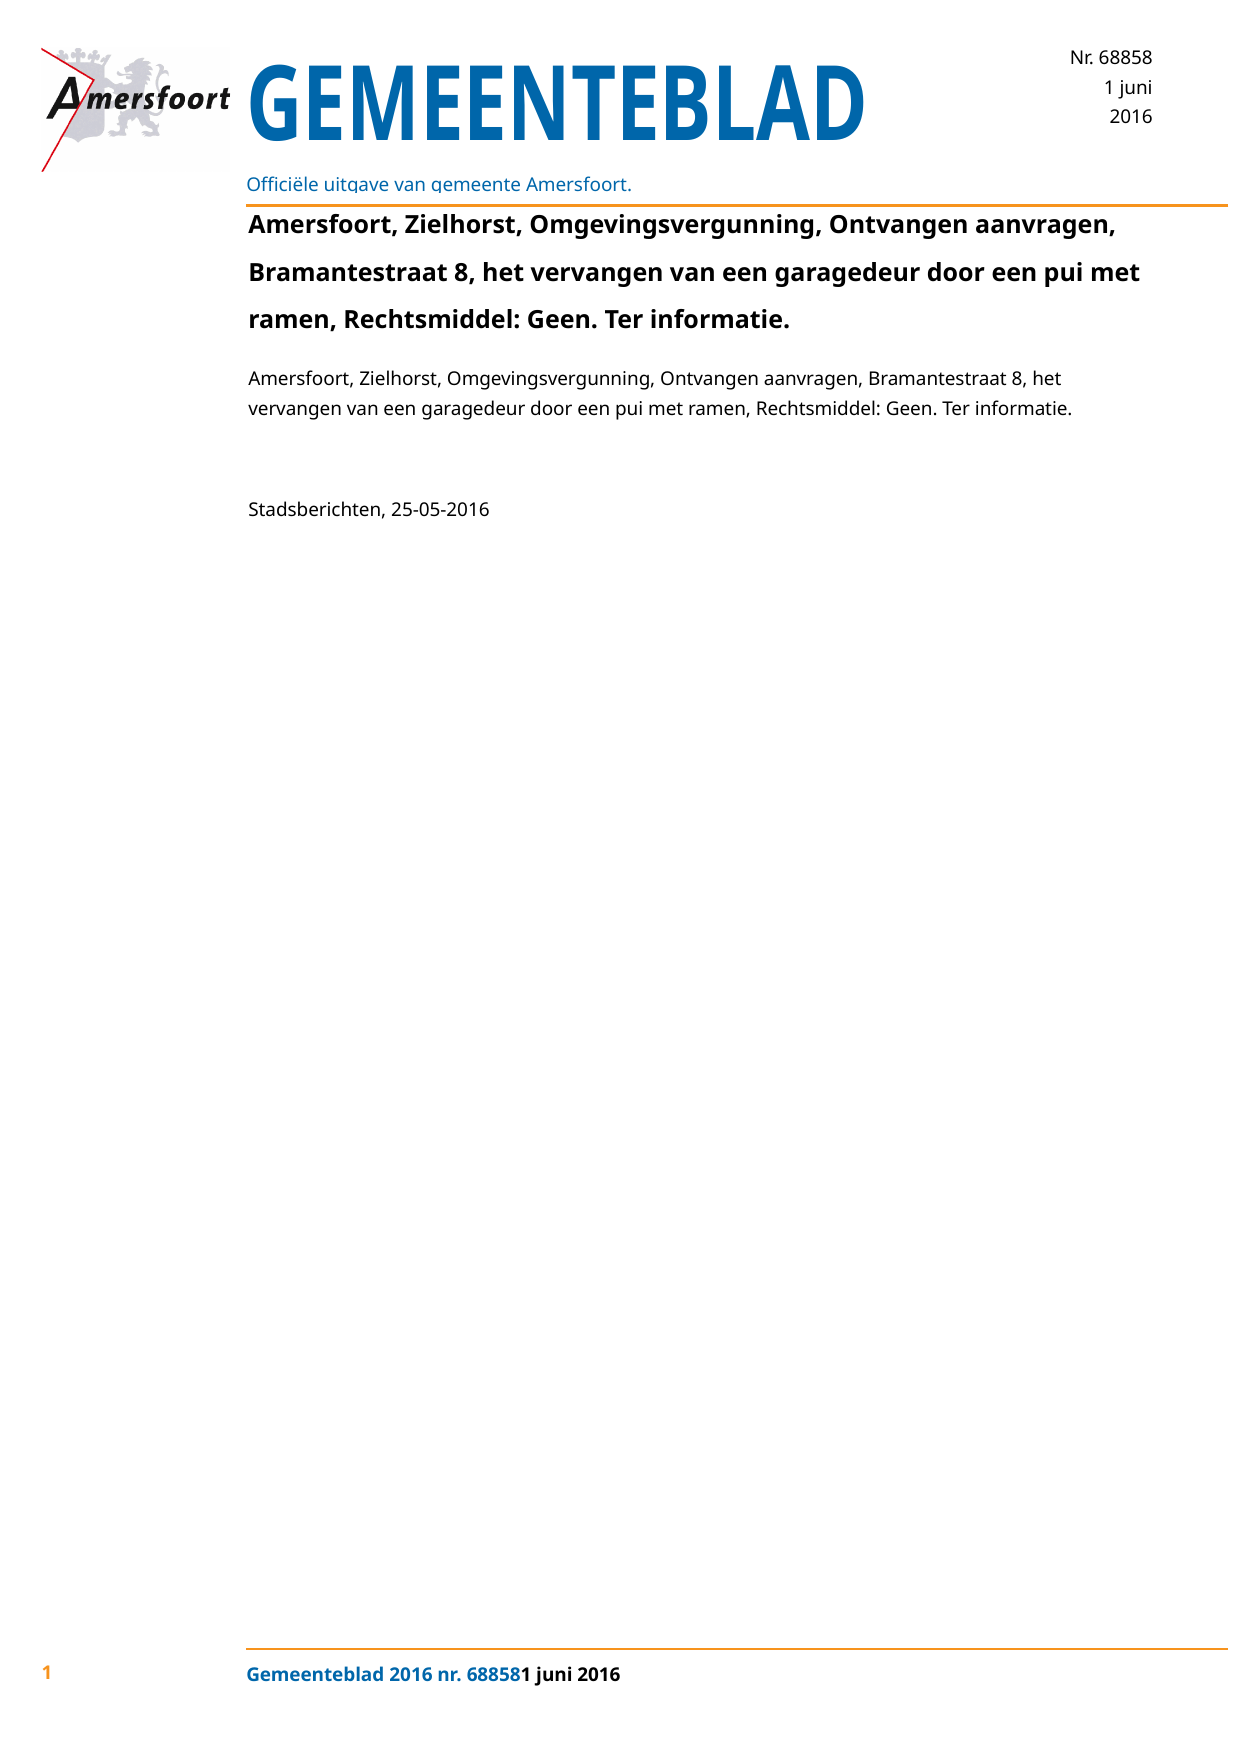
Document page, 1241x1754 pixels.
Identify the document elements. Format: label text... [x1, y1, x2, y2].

text Amersfoort, Zielhorst, Omgevingsvergunning, Ontvangen aanvragen, Bramantestraat 8, het vervangen van een garagedeur door een pui met ramen, Rechtsmiddel: Geen. Ter informatie. [248, 366, 1152, 421]
text Amersfoort, Zielhorst, Omgevingsvergunning, Ontvangen aanvragen, Bramantestraat 8, het vervangen van een garagedeur door een pui met ramen, Rechtsmiddel: Geen. Ter informatie. [248, 207, 1152, 336]
text Stadsberichten, 25-05-2016 [248, 496, 1152, 522]
picture [41, 47, 231, 172]
